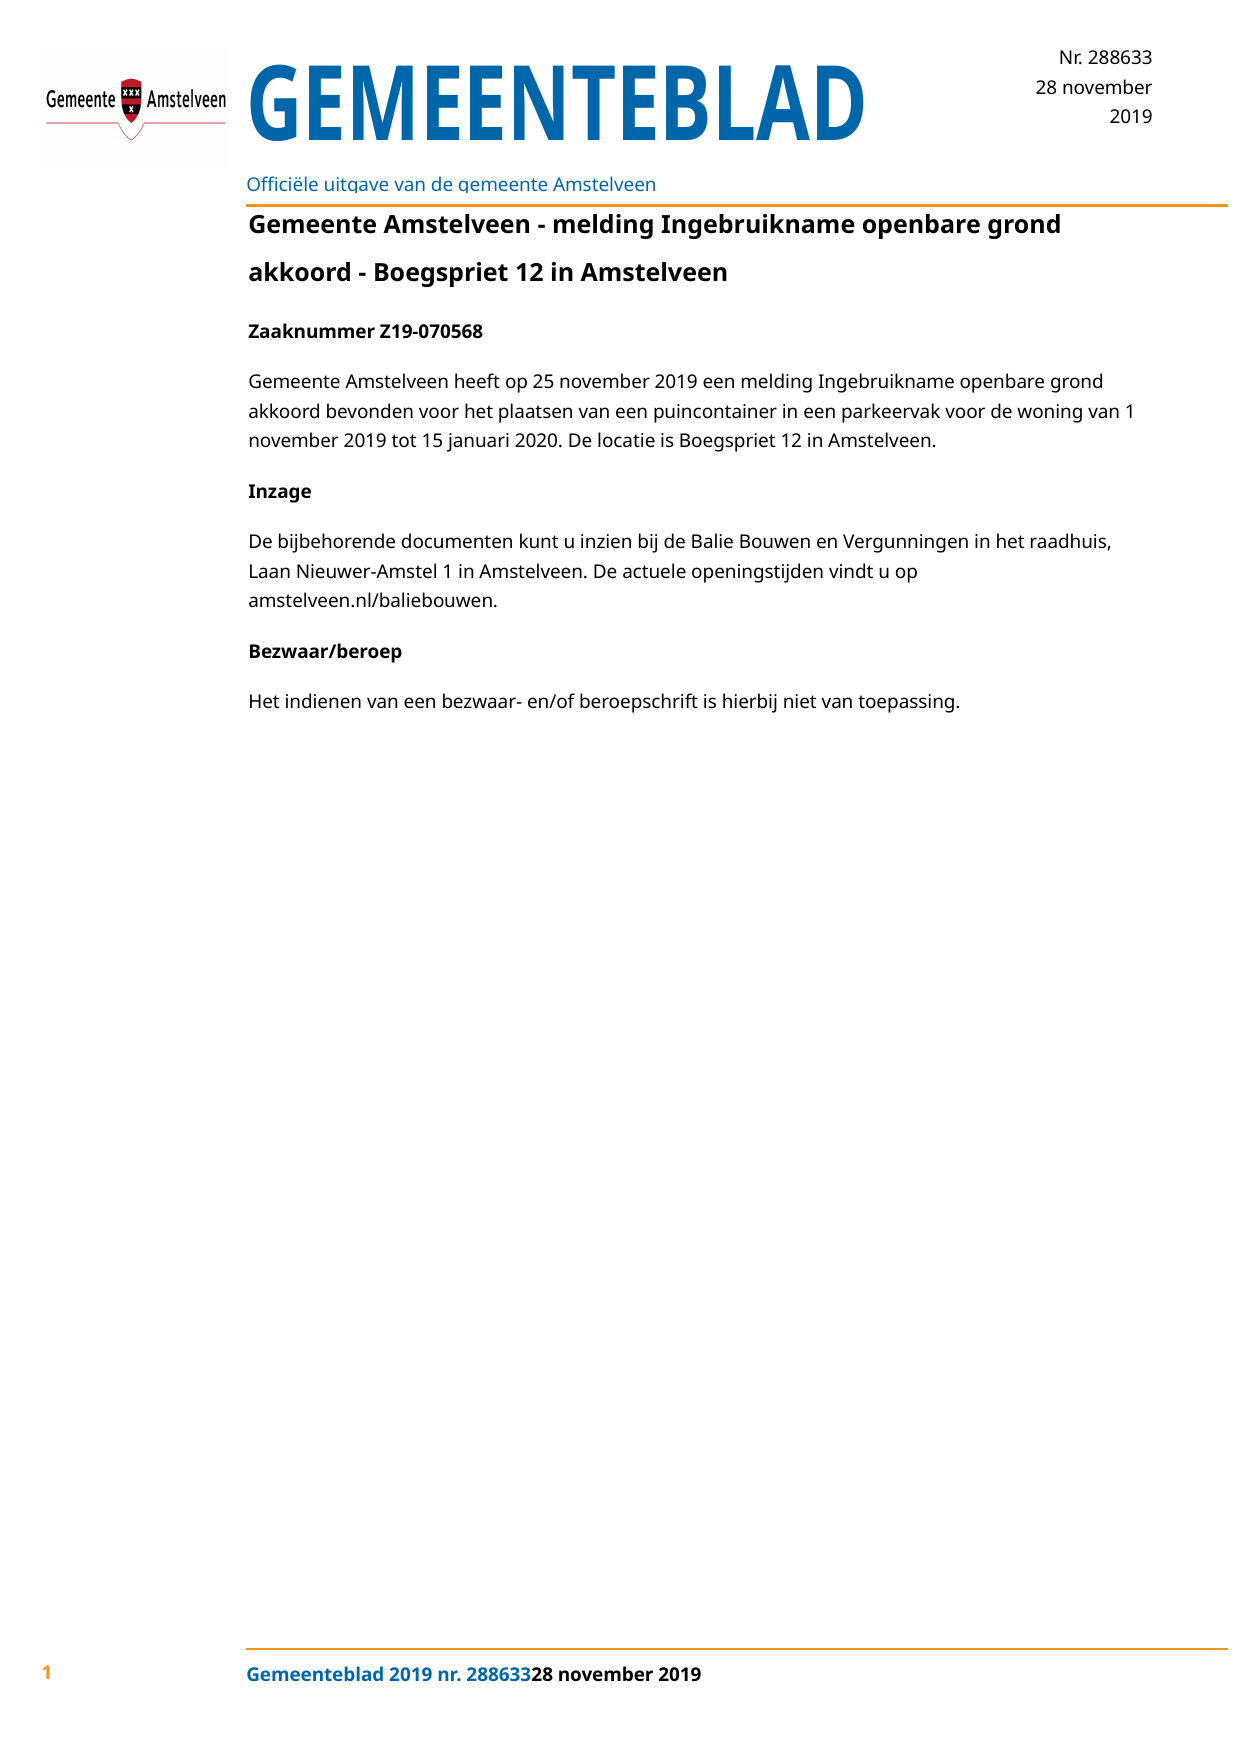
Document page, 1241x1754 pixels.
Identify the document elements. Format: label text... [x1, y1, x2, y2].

text De bijbehorende documenten kunt u inzien bij de Balie Bouwen en Vergunningen in het raadhuis, Laan Nieuwer-Amstel 1 in Amstelveen. De actuele openingstijden vindt u op amstelveen.nl/baliebouwen. [248, 528, 1152, 613]
picture [41, 47, 231, 172]
text Zaaknummer Z19-070568 [248, 318, 1152, 344]
text Gemeente Amstelveen heeft op 25 november 2019 een melding Ingebruikname openbare grond akkoord bevonden voor het plaatsen van een puincontainer in een parkeervak voor de woning van 1 november 2019 tot 15 januari 2020. De locatie is Boegspriet 12 in Amstelveen. [248, 368, 1152, 453]
text Gemeente Amstelveen - melding Ingebruikname openbare grond akkoord - Boegspriet 12 in Amstelveen [248, 207, 1152, 288]
text Bezwaar/beroep [248, 638, 1152, 664]
text Het indienen van een bezwaar- en/of beroepschrift is hierbij niet van toepassing. [248, 688, 1152, 714]
text Inzage [248, 478, 1152, 504]
